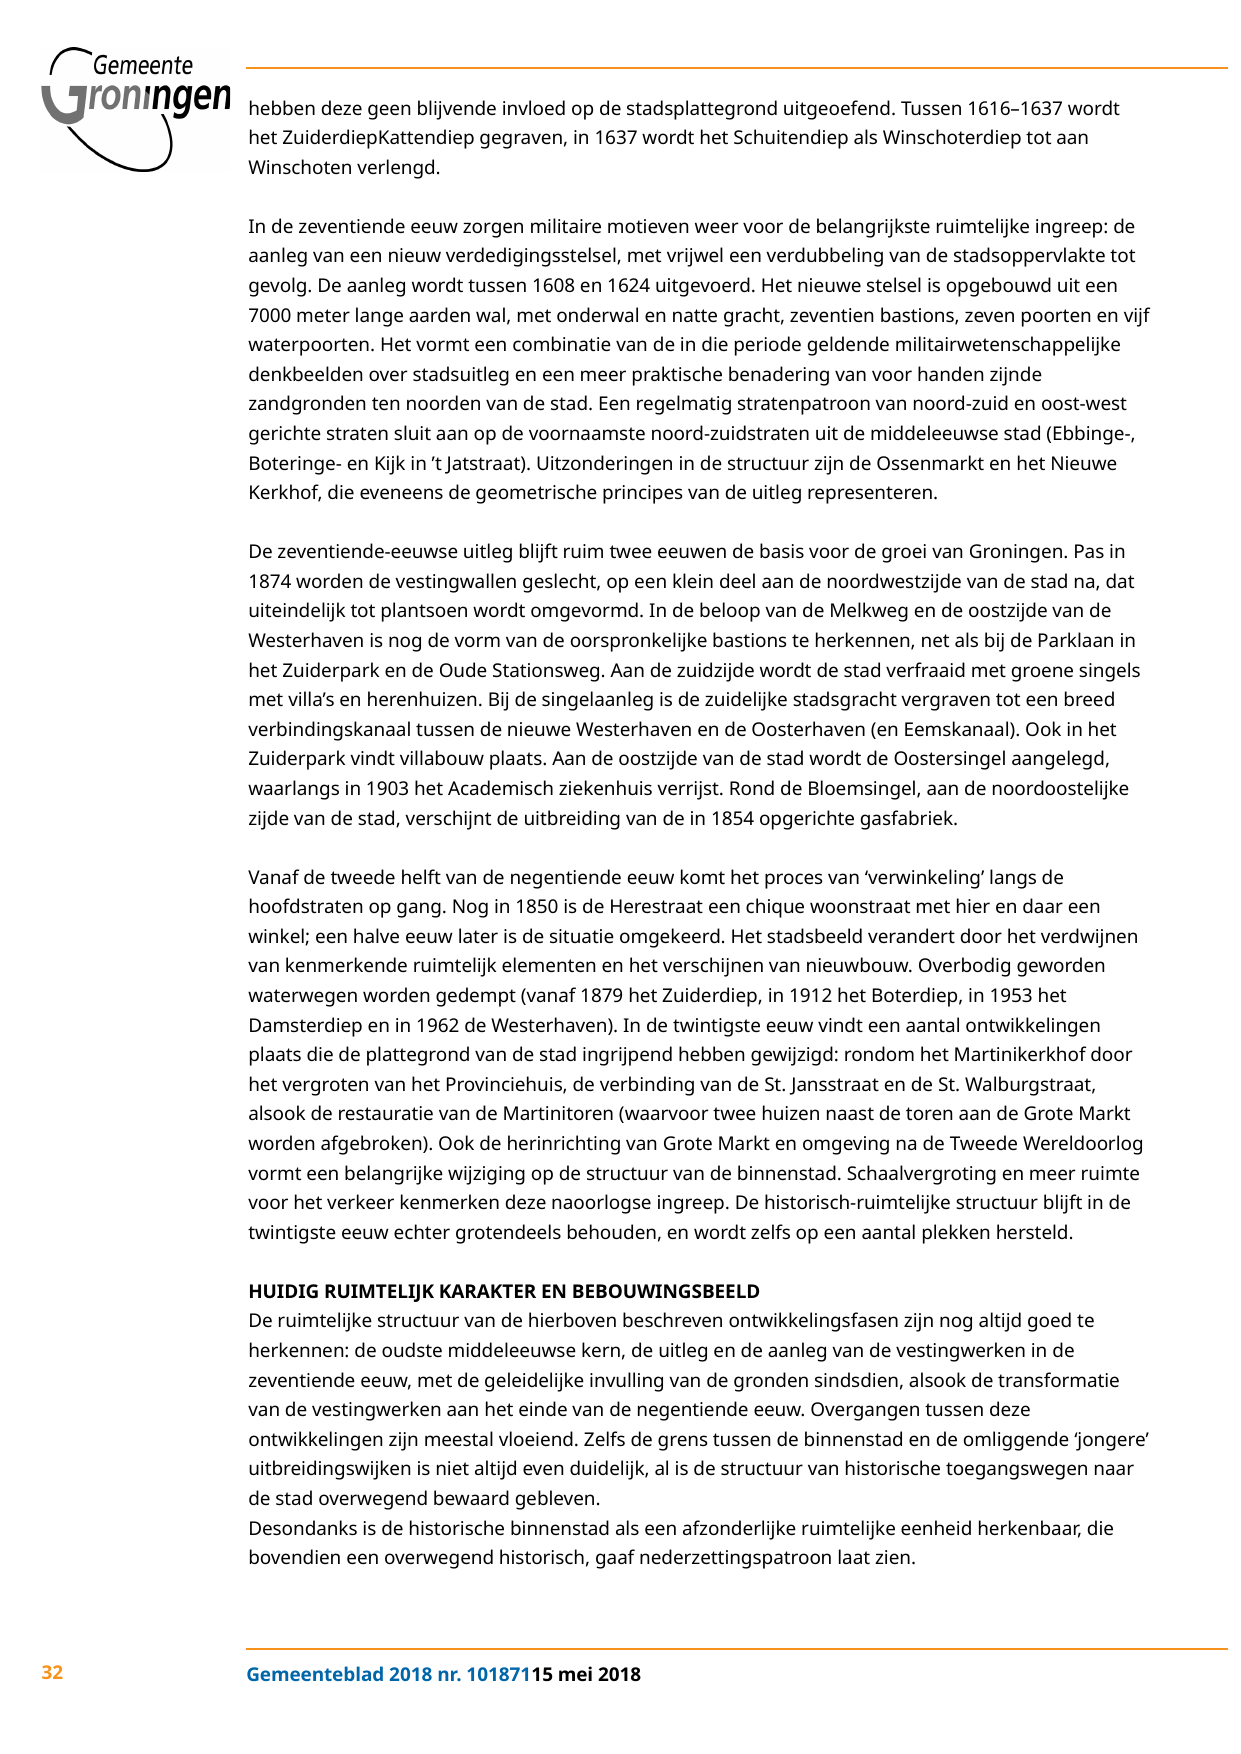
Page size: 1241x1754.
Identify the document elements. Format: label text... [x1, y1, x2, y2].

text De zeventiende-eeuwse uitleg blijft ruim twee eeuwen de basis voor de groei van Groningen. Pas in 1874 worden de vestingwallen geslecht, op een klein deel aan de noordwestzijde van de stad na, dat uiteindelijk tot plantsoen wordt omgevormd. In de beloop van de Melkweg en de oostzijde van de Westerhaven is nog de vorm van de oorspronkelijke bastions te herkennen, net als bij de Parklaan in het Zuiderpark en de Oude Stationsweg. Aan de zuidzijde wordt de stad verfraaid met groene singels met villa’s en herenhuizen. Bij de singelaanleg is de zuidelijke stadsgracht vergraven tot een breed verbindingskanaal tussen de nieuwe Westerhaven en de Oosterhaven (en Eemskanaal). Ook in het Zuiderpark vindt villabouw plaats. Aan de oostzijde van de stad wordt de Oostersingel aangelegd, waarlangs in 1903 het Academisch ziekenhuis verrijst. Rond de Bloemsingel, aan de noordoostelijke zijde van de stad, verschijnt de uitbreiding van de in 1854 opgerichte gasfabriek. [248, 538, 1152, 831]
text hebben deze geen blijvende invloed op de stadsplattegrond uitgeoefend. Tussen 1616–1637 wordt het ZuiderdiepKattendiep gegraven, in 1637 wordt het Schuitendiep als Winschoterdiep tot aan Winschoten verlengd. [248, 95, 1152, 180]
text HUIDIG RUIMTELIJK KARAKTER EN BEBOUWINGSBEELD [248, 1278, 1152, 1304]
text Vanaf de tweede helft van de negentiende eeuw komt het proces van ‘verwinkeling’ langs de hoofdstraten op gang. Nog in 1850 is de Herestraat een chique woonstraat met hier en daar een winkel; een halve eeuw later is de situatie omgekeerd. Het stadsbeeld verandert door het verdwijnen van kenmerkende ruimtelijk elementen en het verschijnen van nieuwbouw. Overbodig geworden waterwegen worden gedempt (vanaf 1879 het Zuiderdiep, in 1912 het Boterdiep, in 1953 het Damsterdiep en in 1962 de Westerhaven). In de twintigste eeuw vindt een aantal ontwikkelingen plaats die de plattegrond van de stad ingrijpend hebben gewijzigd: rondom het Martinikerkhof door het vergroten van het Provinciehuis, de verbinding van de St. Jansstraat en de St. Walburgstraat, alsook de restauratie van de Martinitoren (waarvoor twee huizen naast de toren aan de Grote Markt worden afgebroken). Ook de herinrichting van Grote Markt en omgeving na de Tweede Wereldoorlog vormt een belangrijke wijziging op de structuur van de binnenstad. Schaalvergroting en meer ruimte voor het verkeer kenmerken deze naoorlogse ingreep. De historisch-ruimtelijke structuur blijft in de twintigste eeuw echter grotendeels behouden, en wordt zelfs op een aantal plekken hersteld. [248, 864, 1152, 1245]
text De ruimtelijke structuur van de hierboven beschreven ontwikkelingsfasen zijn nog altijd goed te herkennen: de oudste middeleeuwse kern, de uitleg en de aanleg van de vestingwerken in de zeventiende eeuw, met de geleidelijke invulling van de gronden sindsdien, alsook de transformatie van de vestingwerken aan het einde van de negentiende eeuw. Overgangen tussen deze ontwikkelingen zijn meestal vloeiend. Zelfs de grens tussen de binnenstad en de omliggende ‘jongere’ uitbreidingswijken is niet altijd even duidelijk, al is de structuur van historische toegangswegen naar de stad overwegend bewaard gebleven. [248, 1308, 1152, 1511]
text In de zeventiende eeuw zorgen militaire motieven weer voor de belangrijkste ruimtelijke ingreep: de aanleg van een nieuw verdedigingsstelsel, met vrijwel een verdubbeling van de stadsoppervlakte tot gevolg. De aanleg wordt tussen 1608 en 1624 uitgevoerd. Het nieuwe stelsel is opgebouwd uit een 7000 meter lange aarden wal, met onderwal en natte gracht, zeventien bastions, zeven poorten en vijf waterpoorten. Het vormt een combinatie van de in die periode geldende militairwetenschappelijke denkbeelden over stadsuitleg en een meer praktische benadering van voor handen zijnde zandgronden ten noorden van de stad. Een regelmatig stratenpatroon van noord-zuid en oost-west gerichte straten sluit aan op de voornaamste noord-zuidstraten uit de middeleeuwse stad (Ebbinge-, Boteringe- en Kijk in ’t Jatstraat). Uitzonderingen in de structuur zijn de Ossenmarkt en het Nieuwe Kerkhof, die eveneens de geometrische principes van de uitleg representeren. [248, 213, 1152, 505]
text Desondanks is de historische binnenstad als een afzonderlijke ruimtelijke eenheid herkenbaar, die bovendien een overwegend historisch, gaaf nederzettingspatroon laat zien. [248, 1515, 1152, 1570]
picture [41, 47, 231, 172]
